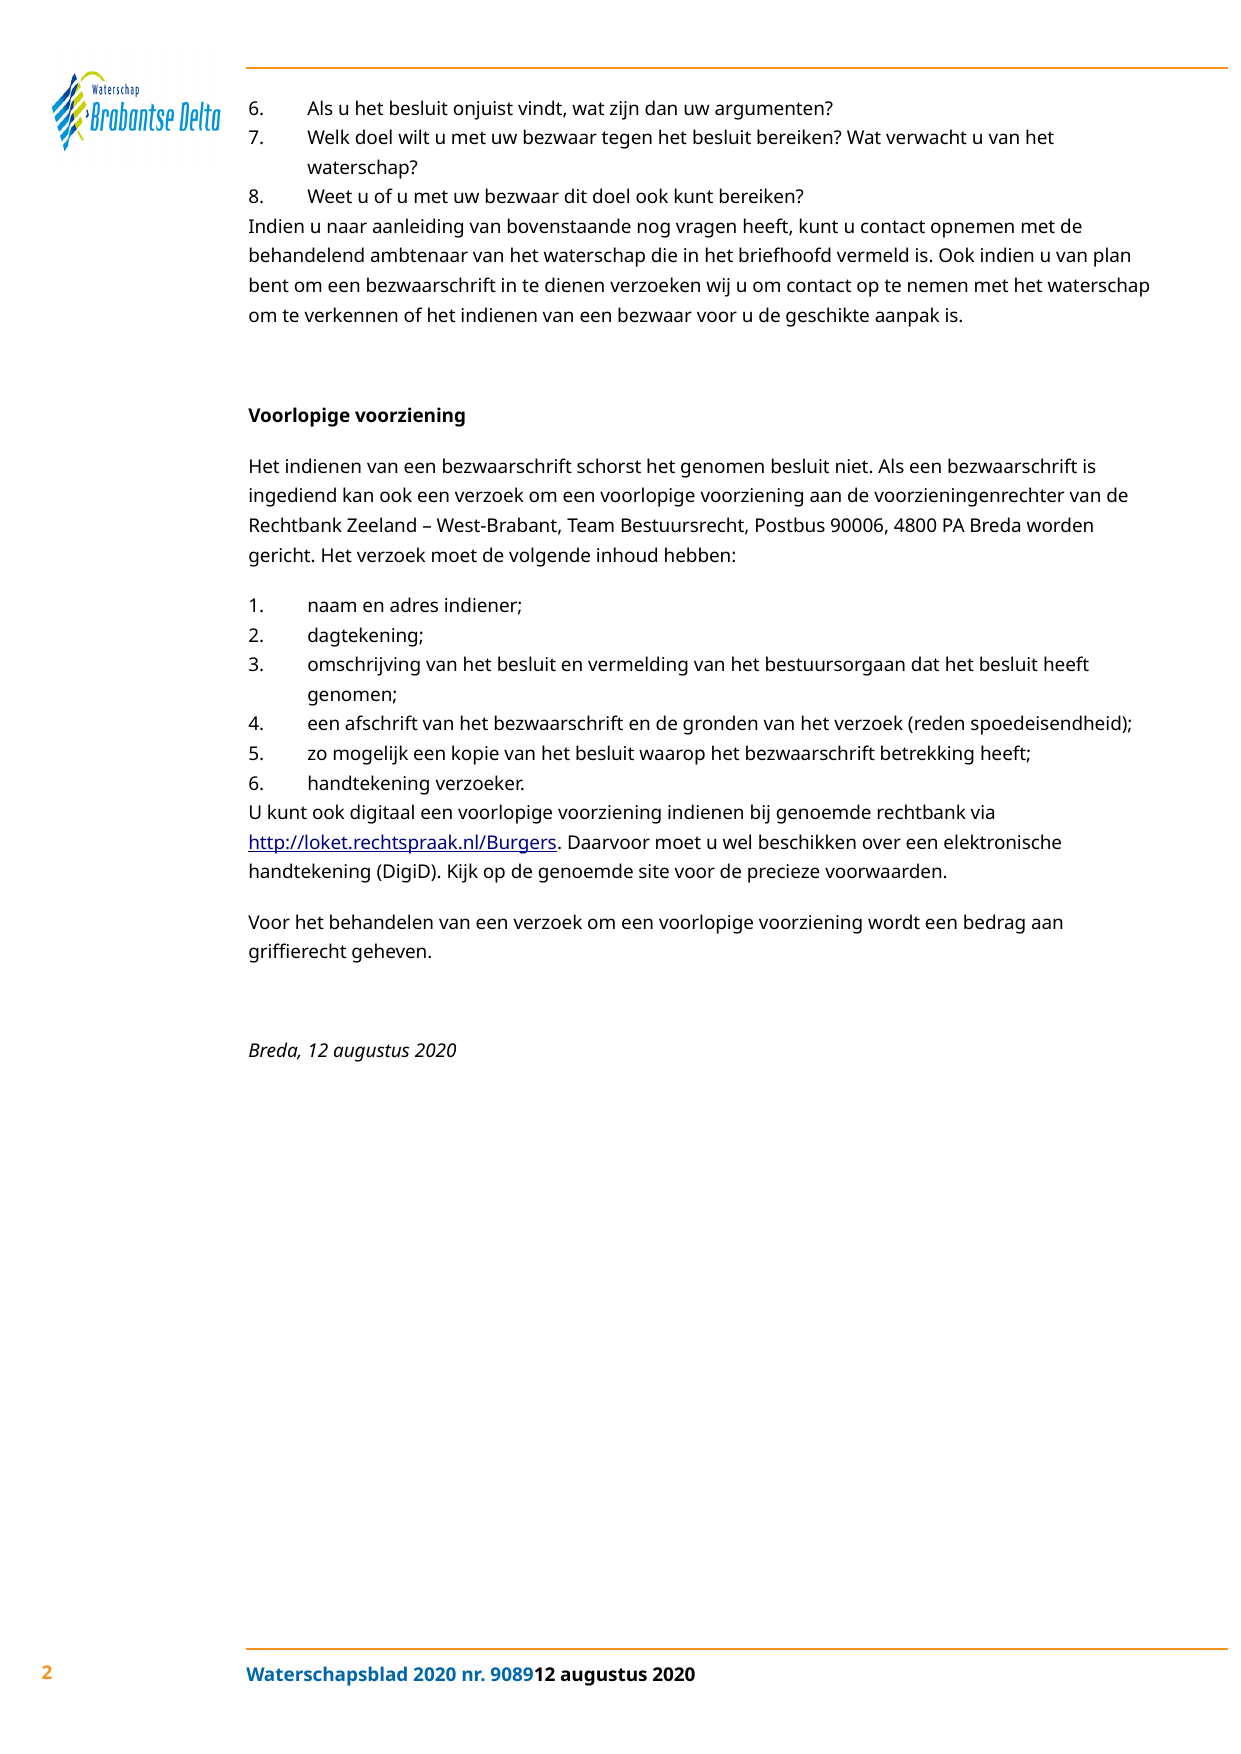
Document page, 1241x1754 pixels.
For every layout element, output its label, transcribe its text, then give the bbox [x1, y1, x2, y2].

list zo mogelijk een kopie van het besluit waarop het bezwaarschrift betrekking heeft; [248, 740, 1152, 766]
text Indien u naar aanleiding van bovenstaande nog vragen heeft, kunt u contact opnemen met de behandelend ambtenaar van het waterschap die in het briefhoofd vermeld is. Ook indien u van plan bent om een bezwaarschrift in te dienen verzoeken wij u om contact op te nemen met het waterschap om te verkennen of het indienen van een bezwaar voor u de geschikte aanpak is. [248, 213, 1152, 328]
text Voor het behandelen van een verzoek om een voorlopige voorziening wordt een bedrag aan griffierecht geheven. [248, 909, 1152, 964]
list omschrijving van het besluit en vermelding van het bestuursorgaan dat het besluit heeft genomen; [248, 651, 1152, 707]
list Weet u of u met uw bezwaar dit doel ook kunt bereiken? [248, 183, 1152, 209]
text U kunt ook digitaal een voorlopige voorziening indienen bij genoemde rechtbank via http://loket.rechtspraak.nl/Burgers. Daarvoor moet u wel beschikken over een elektronische handtekening (DigiD). Kijk op de genoemde site voor de precieze voorwaarden. [248, 799, 1152, 884]
text Voorlopige voorziening [248, 403, 1152, 428]
list Als u het besluit onjuist vindt, wat zijn dan uw argumenten? [248, 95, 1152, 121]
text Breda, 12 augustus 2020 [248, 1037, 1152, 1062]
list naam en adres indiener; [248, 592, 1152, 618]
list een afschrift van het bezwaarschrift en de gronden van het verzoek (reden spoedeisendheid); [248, 711, 1152, 736]
list Welk doel wilt u met uw bezwaar tegen het besluit bereiken? Wat verwacht u van het waterschap? [248, 124, 1152, 180]
list dagtekening; [248, 622, 1152, 648]
picture [41, 47, 231, 172]
list handtekening verzoeker. [248, 770, 1152, 796]
text Het indienen van een bezwaarschrift schorst het genomen besluit niet. Als een bezwaarschrift is ingediend kan ook een verzoek om een voorlopige voorziening aan de voorzieningenrechter van de Rechtbank Zeeland – West-Brabant, Team Bestuursrecht, Postbus 90006, 4800 PA Breda worden gericht. Het verzoek moet de volgende inhoud hebben: [248, 453, 1152, 568]
